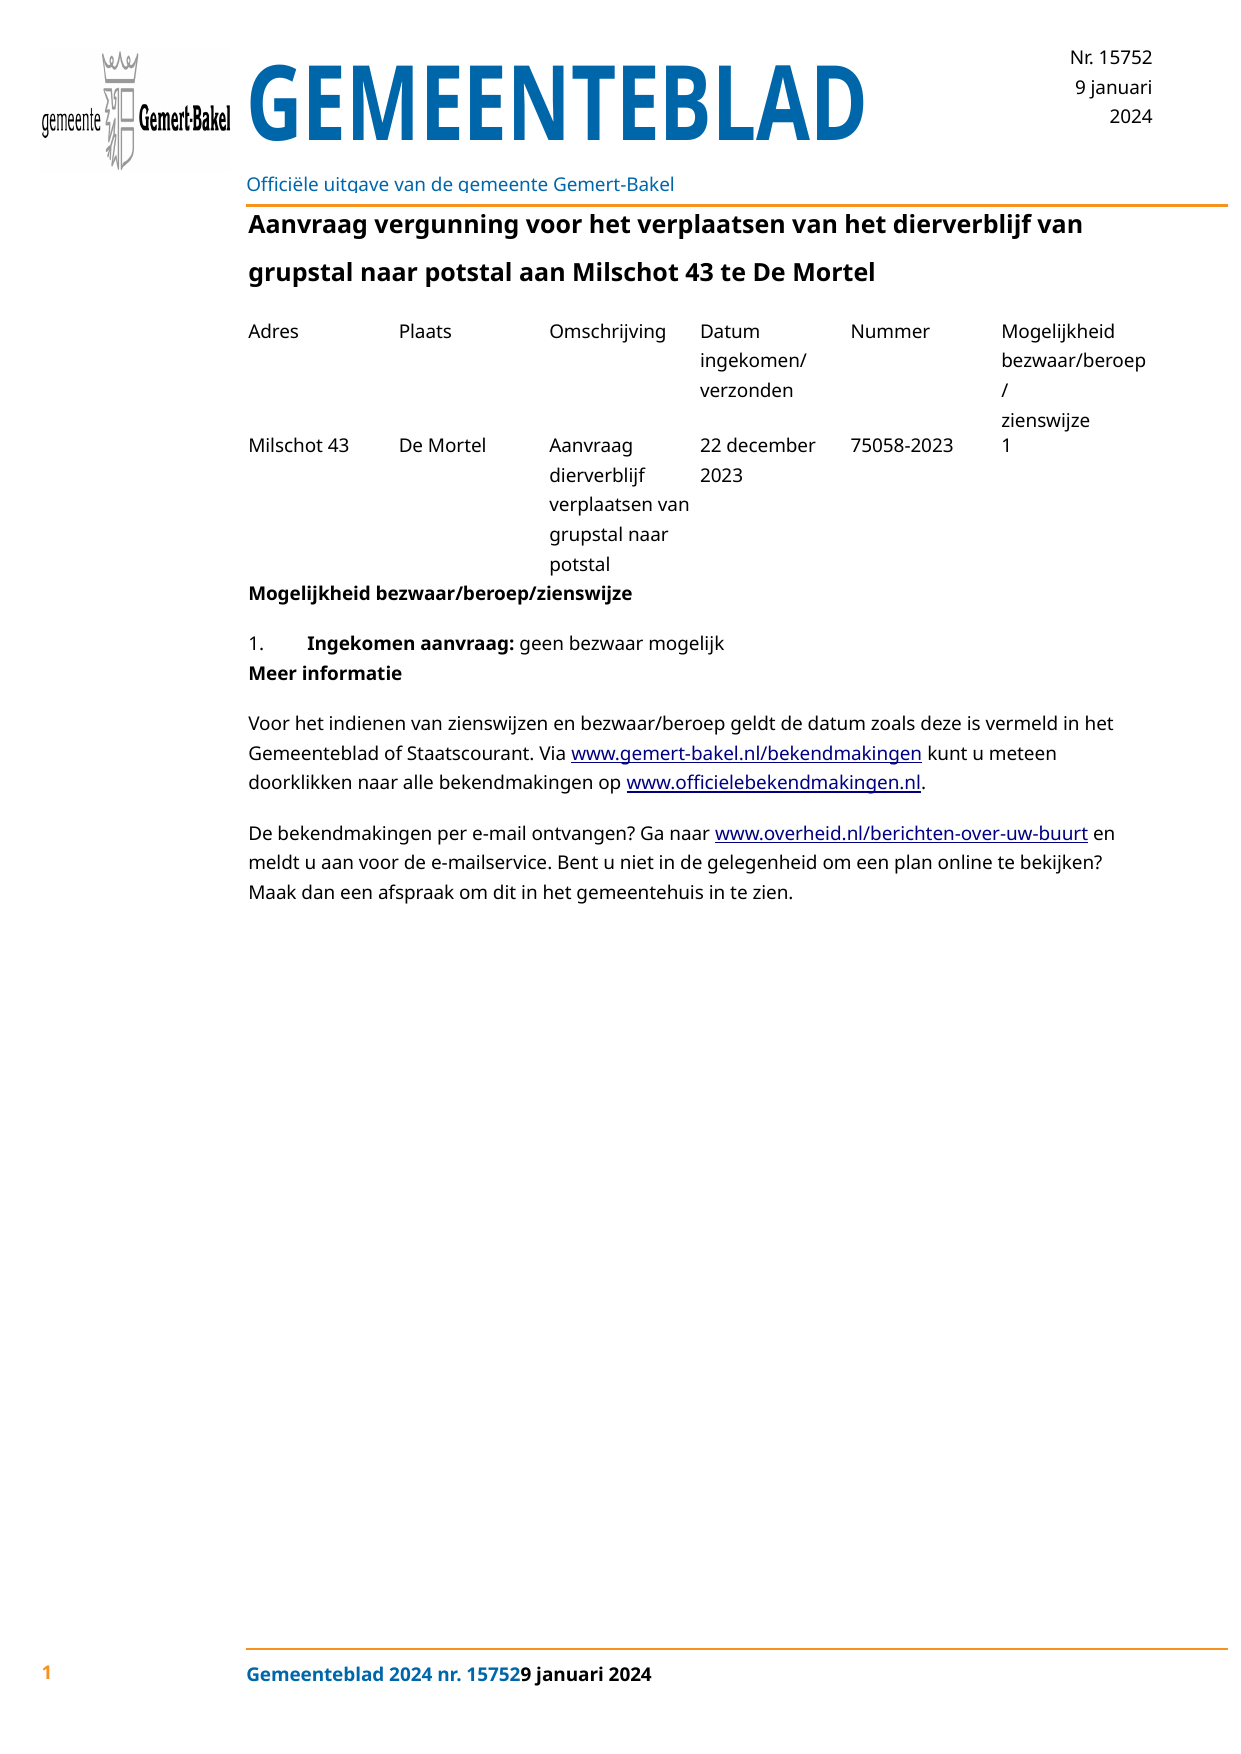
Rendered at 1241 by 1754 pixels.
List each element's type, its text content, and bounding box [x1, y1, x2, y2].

table_header Mogelijkheid bezwaar/beroep/ zienswijze [1001, 318, 1152, 432]
table_cell Milschot 43 [248, 433, 398, 577]
table_header Nummer [850, 318, 1001, 432]
table_header Datum ingekomen/ verzonden [700, 318, 850, 432]
picture [41, 47, 231, 172]
text Meer informatie [248, 660, 1152, 686]
table_header Plaats [399, 318, 549, 432]
text Aanvraag vergunning voor het verplaatsen van het dierverblijf van grupstal naar potstal aan Milschot 43 te De Mortel [248, 207, 1152, 288]
table_cell 1 [1001, 433, 1152, 577]
text Mogelijkheid bezwaar/beroep/zienswijze [248, 580, 1152, 606]
table_cell 75058-2023 [850, 433, 1001, 577]
table_header Omschrijving [549, 318, 700, 432]
table_cell Aanvraag dierverblijf verplaatsen van grupstal naar potstal [549, 433, 700, 577]
table_cell 22 december 2023 [700, 433, 850, 577]
table_header Adres [248, 318, 398, 432]
list Ingekomen aanvraag: geen bezwaar mogelijk [248, 630, 1152, 656]
text De bekendmakingen per e-mail ontvangen? Ga naar www.overheid.nl/berichten-over-uw-buurt en meldt u aan voor de e-mailservice. Bent u niet in de gelegenheid om een plan online te bekijken? Maak dan een afspraak om dit in het gemeentehuis in te zien. [248, 820, 1152, 905]
text Voor het indienen van zienswijzen en bezwaar/beroep geldt de datum zoals deze is vermeld in het Gemeenteblad of Staatscourant. Via www.gemert-bakel.nl/bekendmakingen kunt u meteen doorklikken naar alle bekendmakingen op www.officielebekendmakingen.nl. [248, 710, 1152, 795]
table_cell De Mortel [399, 433, 549, 577]
